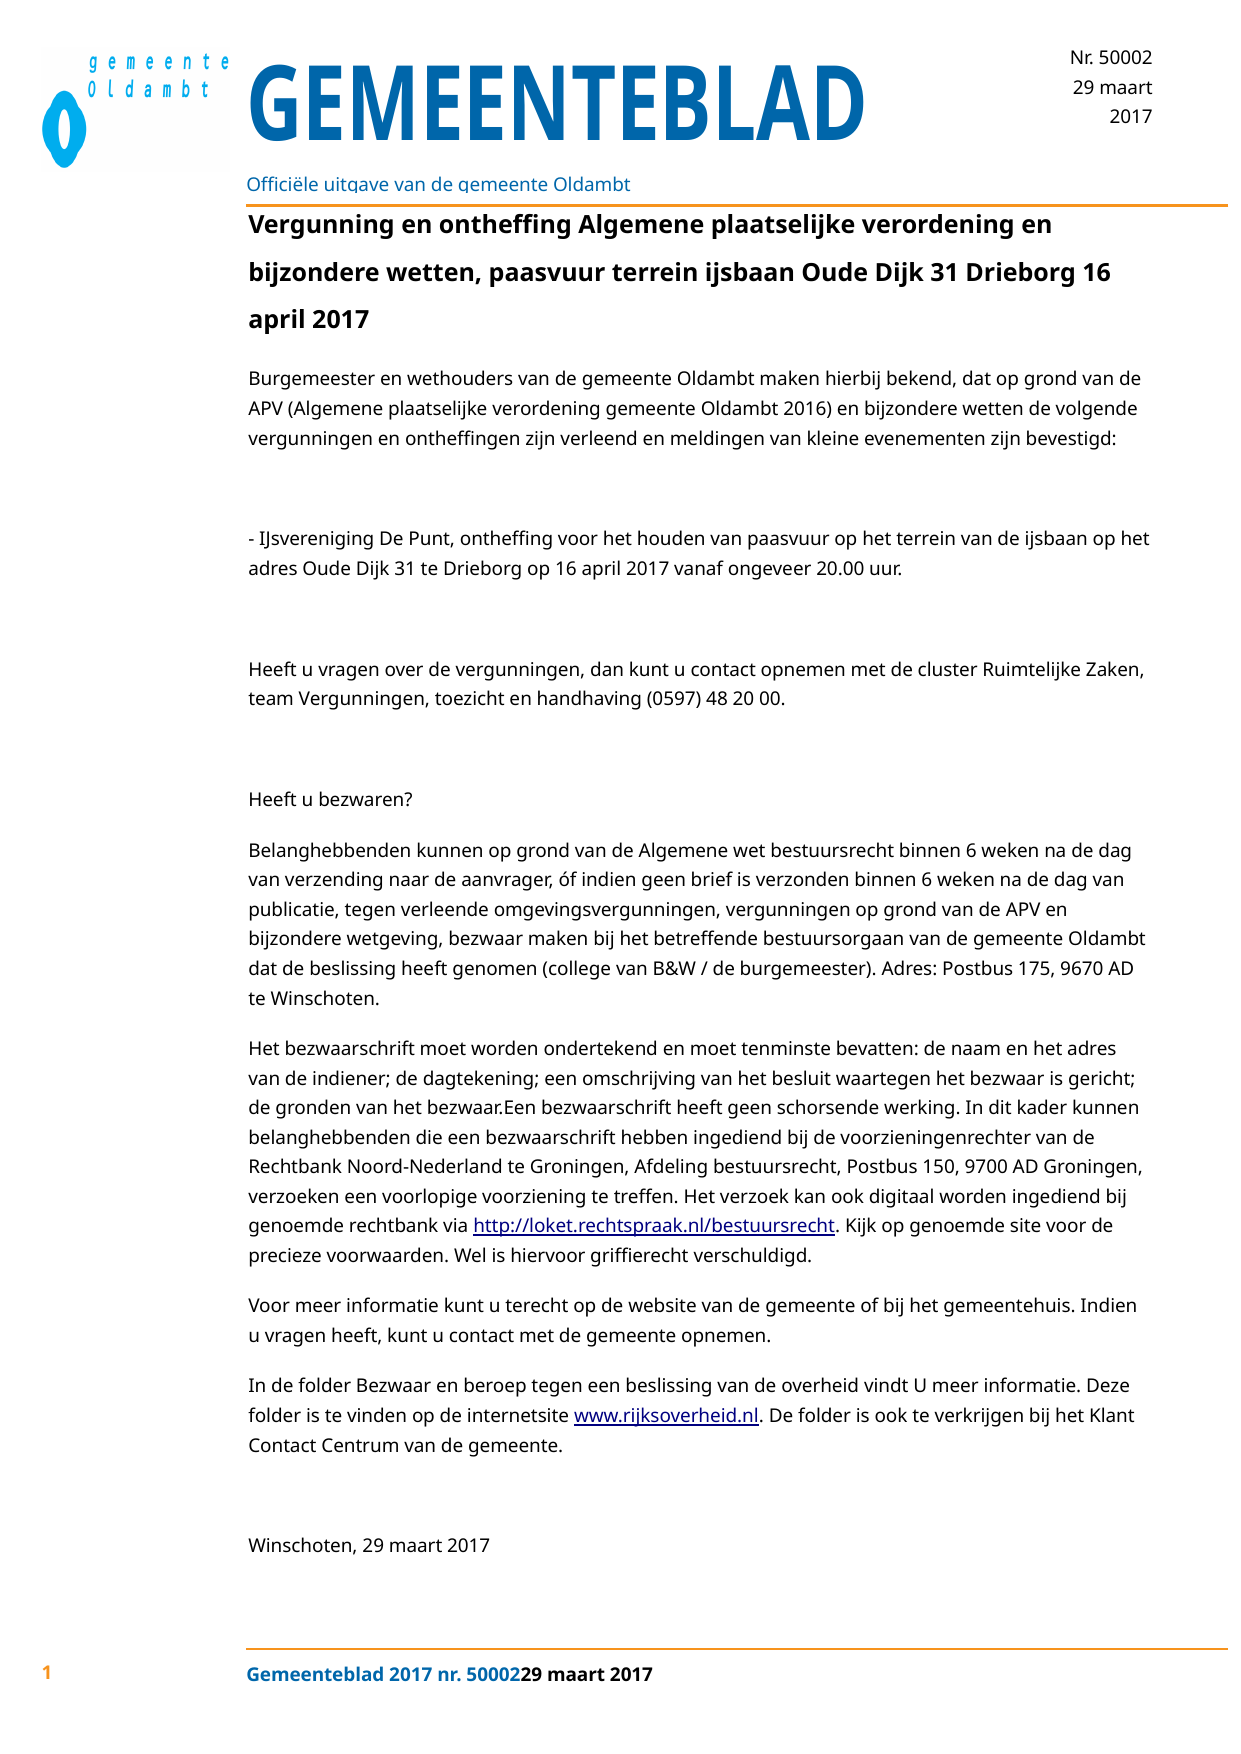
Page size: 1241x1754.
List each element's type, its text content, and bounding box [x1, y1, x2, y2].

text In de folder Bezwaar en beroep tegen een beslissing van de overheid vindt U meer informatie. Deze folder is te vinden op de internetsite www.rijksoverheid.nl. De folder is ook te verkrijgen bij het Klant Contact Centrum van de gemeente. [248, 1373, 1152, 1457]
picture [41, 47, 231, 172]
text Winschoten, 29 maart 2017 [248, 1533, 1152, 1558]
text Belanghebbenden kunnen op grond van de Algemene wet bestuursrecht binnen 6 weken na de dag van verzending naar de aanvrager, óf indien geen brief is verzonden binnen 6 weken na de dag van publicatie, tegen verleende omgevingsvergunningen, vergunningen op grond van de APV en bijzondere wetgeving, bezwaar maken bij het betreffende bestuursorgaan van de gemeente Oldambt dat de beslissing heeft genomen (college van B&W / de burgemeester). Adres: Postbus 175, 9670 AD te Winschoten. [248, 837, 1152, 1010]
text - IJsvereniging De Punt, ontheffing voor het houden van paasvuur op het terrein van de ijsbaan op het adres Oude Dijk 31 te Drieborg op 16 april 2017 vanaf ongeveer 20.00 uur. [248, 526, 1152, 581]
text Het bezwaarschrift moet worden ondertekend en moet tenminste bevatten: de naam en het adres van de indiener; de dagtekening; een omschrijving van het besluit waartegen het bezwaar is gericht; de gronden van het bezwaar.Een bezwaarschrift heeft geen schorsende werking. In dit kader kunnen belanghebbenden die een bezwaarschrift hebben ingediend bij de voorzieningenrechter van de Rechtbank Noord-Nederland te Groningen, Afdeling bestuursrecht, Postbus 150, 9700 AD Groningen, verzoeken een voorlopige voorziening te treffen. Het verzoek kan ook digitaal worden ingediend bij genoemde rechtbank via http://loket.rechtspraak.nl/bestuursrecht. Kijk op genoemde site voor de precieze voorwaarden. Wel is hiervoor griffierecht verschuldigd. [248, 1035, 1152, 1268]
text Vergunning en ontheffing Algemene plaatselijke verordening en bijzondere wetten, paasvuur terrein ijsbaan Oude Dijk 31 Drieborg 16 april 2017 [248, 207, 1152, 336]
text Voor meer informatie kunt u terecht op de website van de gemeente of bij het gemeentehuis. Indien u vragen heeft, kunt u contact met de gemeente opnemen. [248, 1293, 1152, 1348]
text Heeft u bezwaren? [248, 786, 1152, 812]
text Heeft u vragen over de vergunningen, dan kunt u contact opnemen met de cluster Ruimtelijke Zaken, team Vergunningen, toezicht en handhaving (0597) 48 20 00. [248, 656, 1152, 711]
text Burgemeester en wethouders van de gemeente Oldambt maken hierbij bekend, dat op grond van de APV (Algemene plaatselijke verordening gemeente Oldambt 2016) en bijzondere wetten de volgende vergunningen en ontheffingen zijn verleend en meldingen van kleine evenementen zijn bevestigd: [248, 366, 1152, 450]
